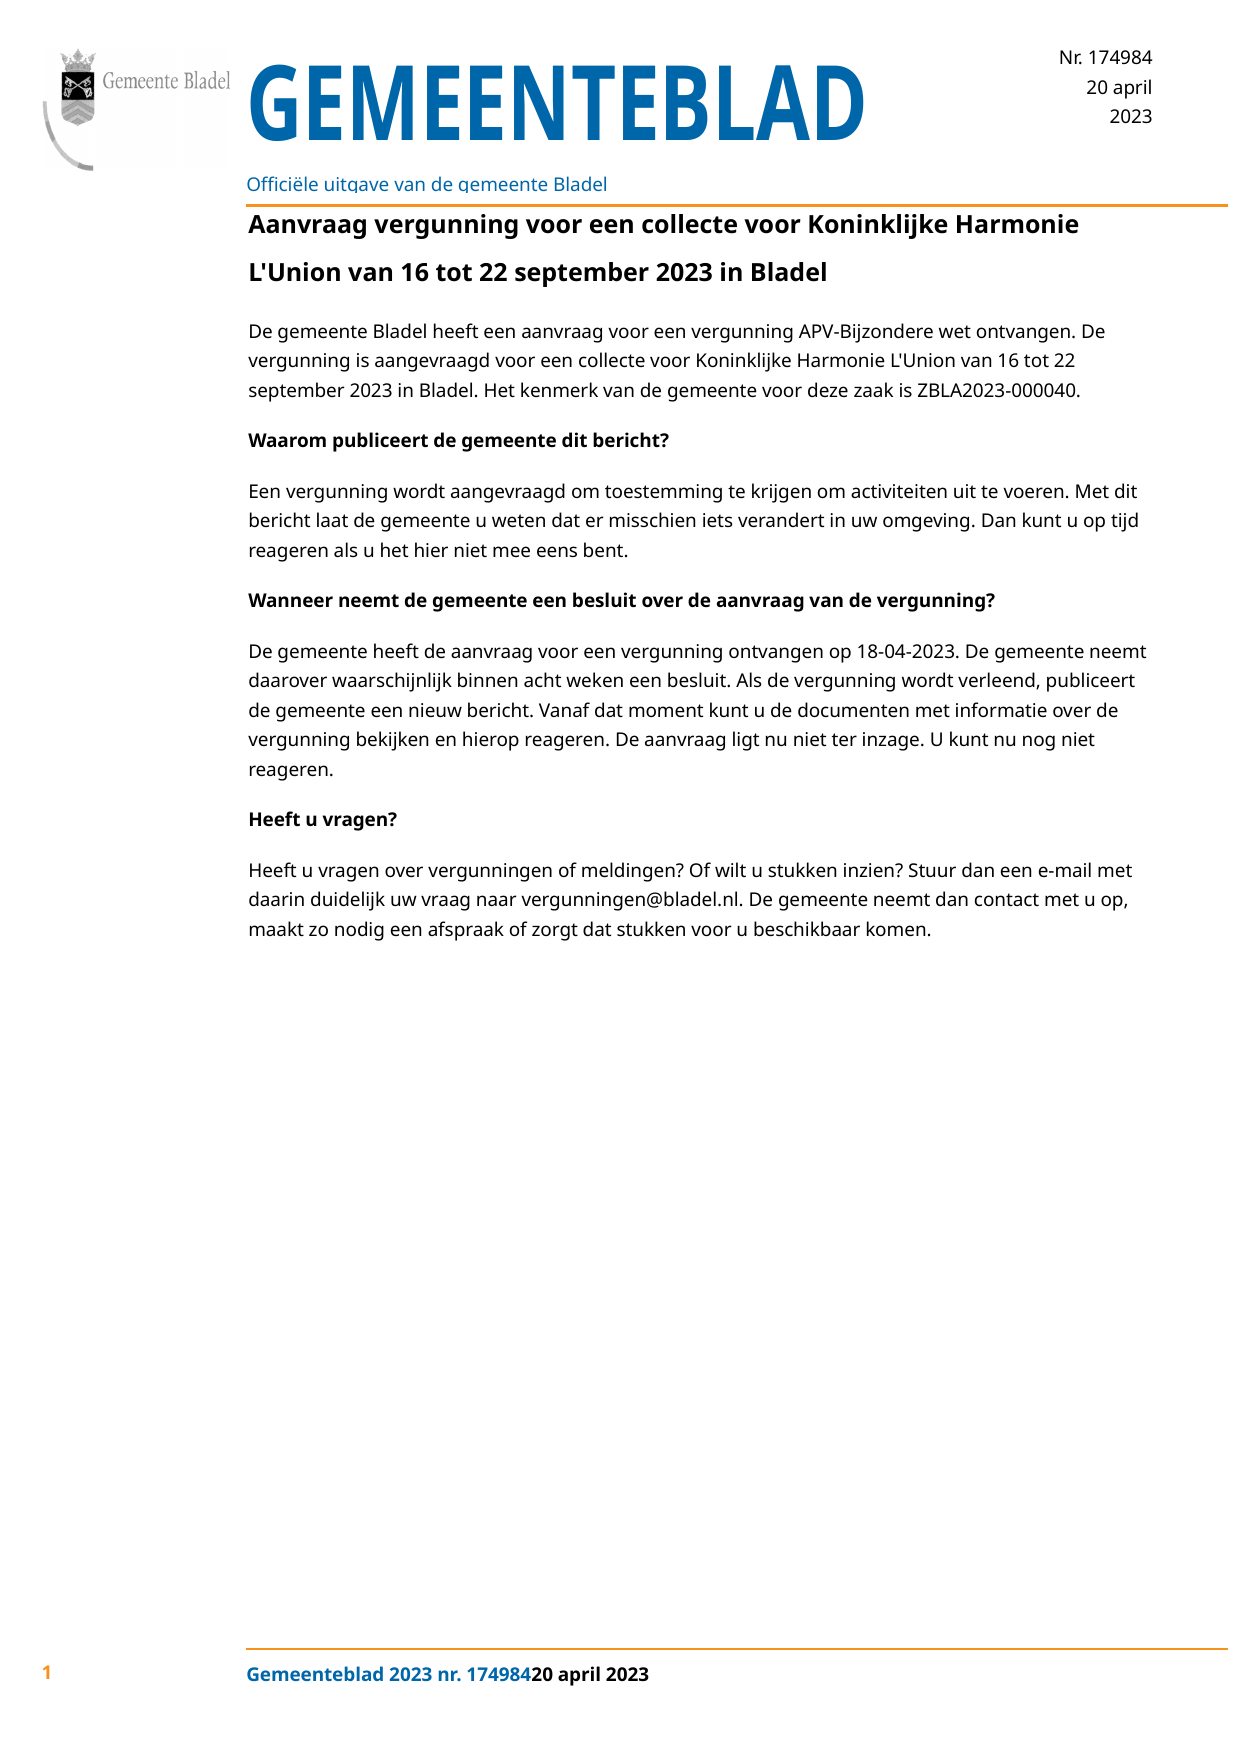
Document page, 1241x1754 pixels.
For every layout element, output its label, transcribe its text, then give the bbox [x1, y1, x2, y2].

text De gemeente Bladel heeft een aanvraag voor een vergunning APV-Bijzondere wet ontvangen. De vergunning is aangevraagd voor een collecte voor Koninklijke Harmonie L'Union van 16 tot 22 september 2023 in Bladel. Het kenmerk van de gemeente voor deze zaak is ZBLA2023-000040. [248, 318, 1152, 403]
text Wanneer neemt de gemeente een besluit over de aanvraag van de vergunning? [248, 587, 1152, 613]
text De gemeente heeft de aanvraag voor een vergunning ontvangen op 18-04-2023. De gemeente neemt daarover waarschijnlijk binnen acht weken een besluit. Als de vergunning wordt verleend, publiceert de gemeente een nieuw bericht. Vanaf dat moment kunt u de documenten met informatie over de vergunning bekijken en hierop reageren. De aanvraag ligt nu niet ter inzage. U kunt nu nog niet reageren. [248, 638, 1152, 782]
text Aanvraag vergunning voor een collecte voor Koninklijke Harmonie L'Union van 16 tot 22 september 2023 in Bladel [248, 207, 1152, 288]
text Heeft u vragen over vergunningen of meldingen? Of wilt u stukken inzien? Stuur dan een e-mail met daarin duidelijk uw vraag naar vergunningen@bladel.nl. De gemeente neemt dan contact met u op, maakt zo nodig een afspraak of zorgt dat stukken voor u beschikbaar komen. [248, 857, 1152, 942]
text Een vergunning wordt aangevraagd om toestemming te krijgen om activiteiten uit te voeren. Met dit bericht laat de gemeente u weten dat er misschien iets verandert in uw omgeving. Dan kunt u op tijd reageren als u het hier niet mee eens bent. [248, 478, 1152, 563]
picture [41, 47, 231, 172]
text Waarom publiceert de gemeente dit bericht? [248, 427, 1152, 453]
text Heeft u vragen? [248, 807, 1152, 832]
